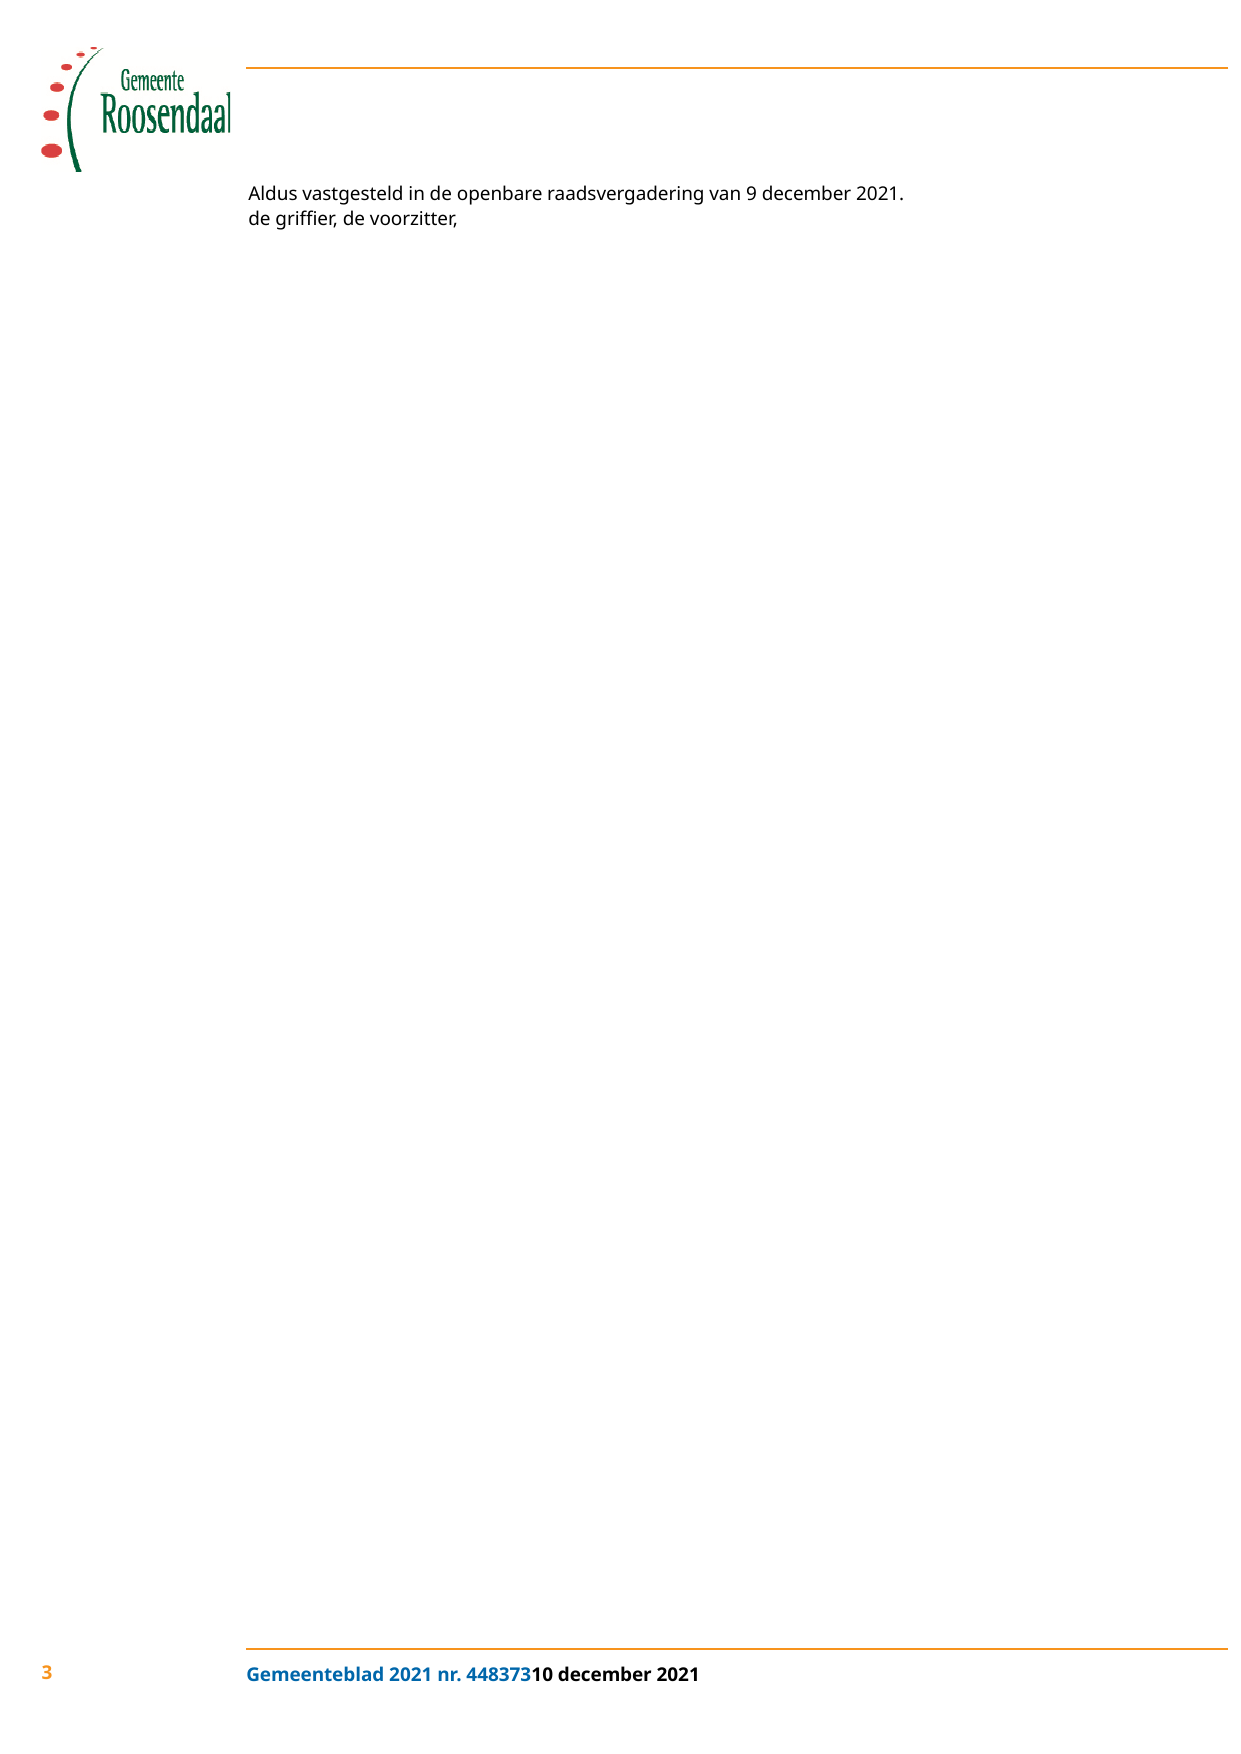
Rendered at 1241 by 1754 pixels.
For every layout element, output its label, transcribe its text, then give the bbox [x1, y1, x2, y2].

text de griffier, de voorzitter, [248, 205, 1152, 231]
picture [41, 47, 231, 172]
text Aldus vastgesteld in de openbare raadsvergadering van 9 december 2021. [248, 180, 1152, 205]
